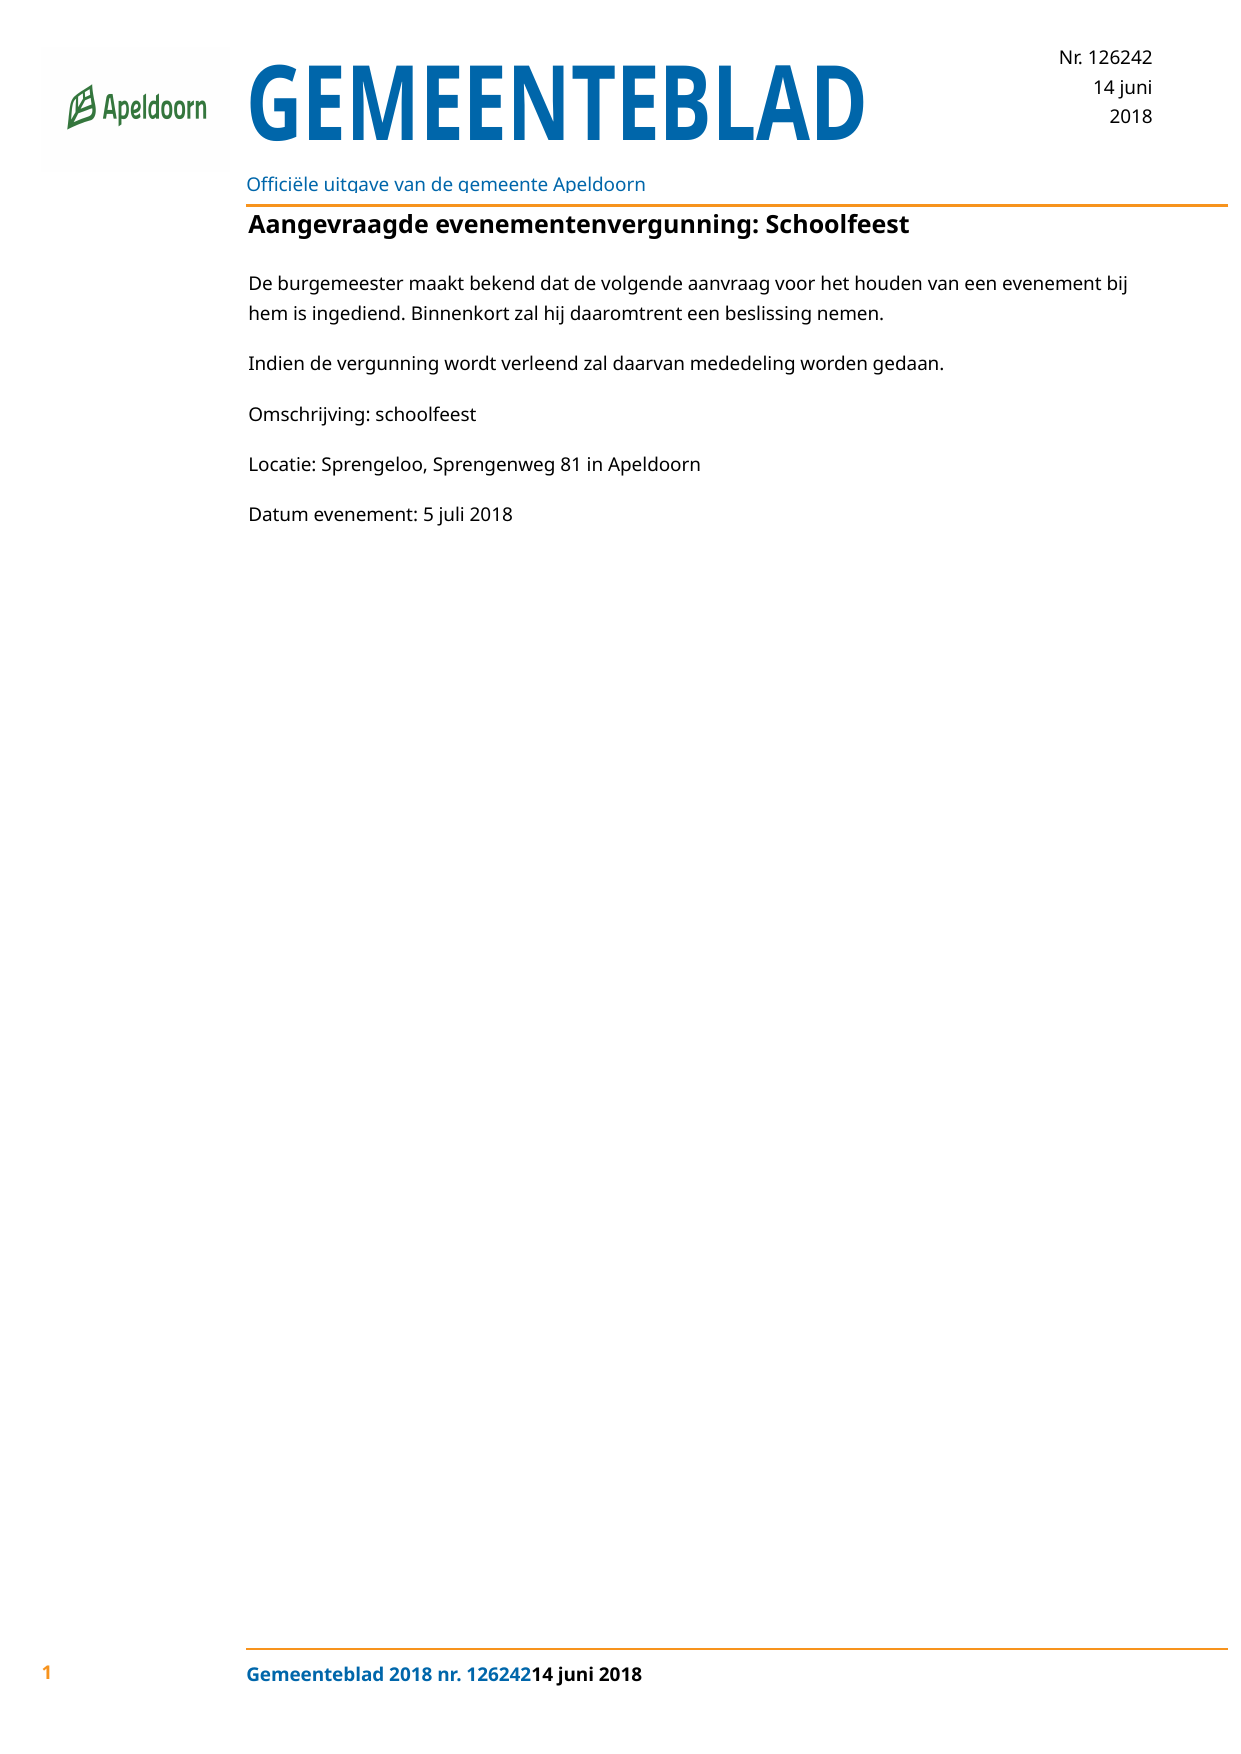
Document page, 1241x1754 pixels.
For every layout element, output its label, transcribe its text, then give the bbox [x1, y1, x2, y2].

text Omschrijving: schoolfeest [248, 401, 1152, 426]
picture [41, 47, 231, 172]
text Locatie: Sprengeloo, Sprengenweg 81 in Apeldoorn [248, 451, 1152, 477]
text Indien de vergunning wordt verleend zal daarvan mededeling worden gedaan. [248, 350, 1152, 376]
text De burgemeester maakt bekend dat de volgende aanvraag voor het houden van een evenement bij hem is ingediend. Binnenkort zal hij daaromtrent een beslissing nemen. [248, 270, 1152, 326]
text Datum evenement: 5 juli 2018 [248, 502, 1152, 527]
text Aangevraagde evenementenvergunning: Schoolfeest [248, 207, 1152, 241]
